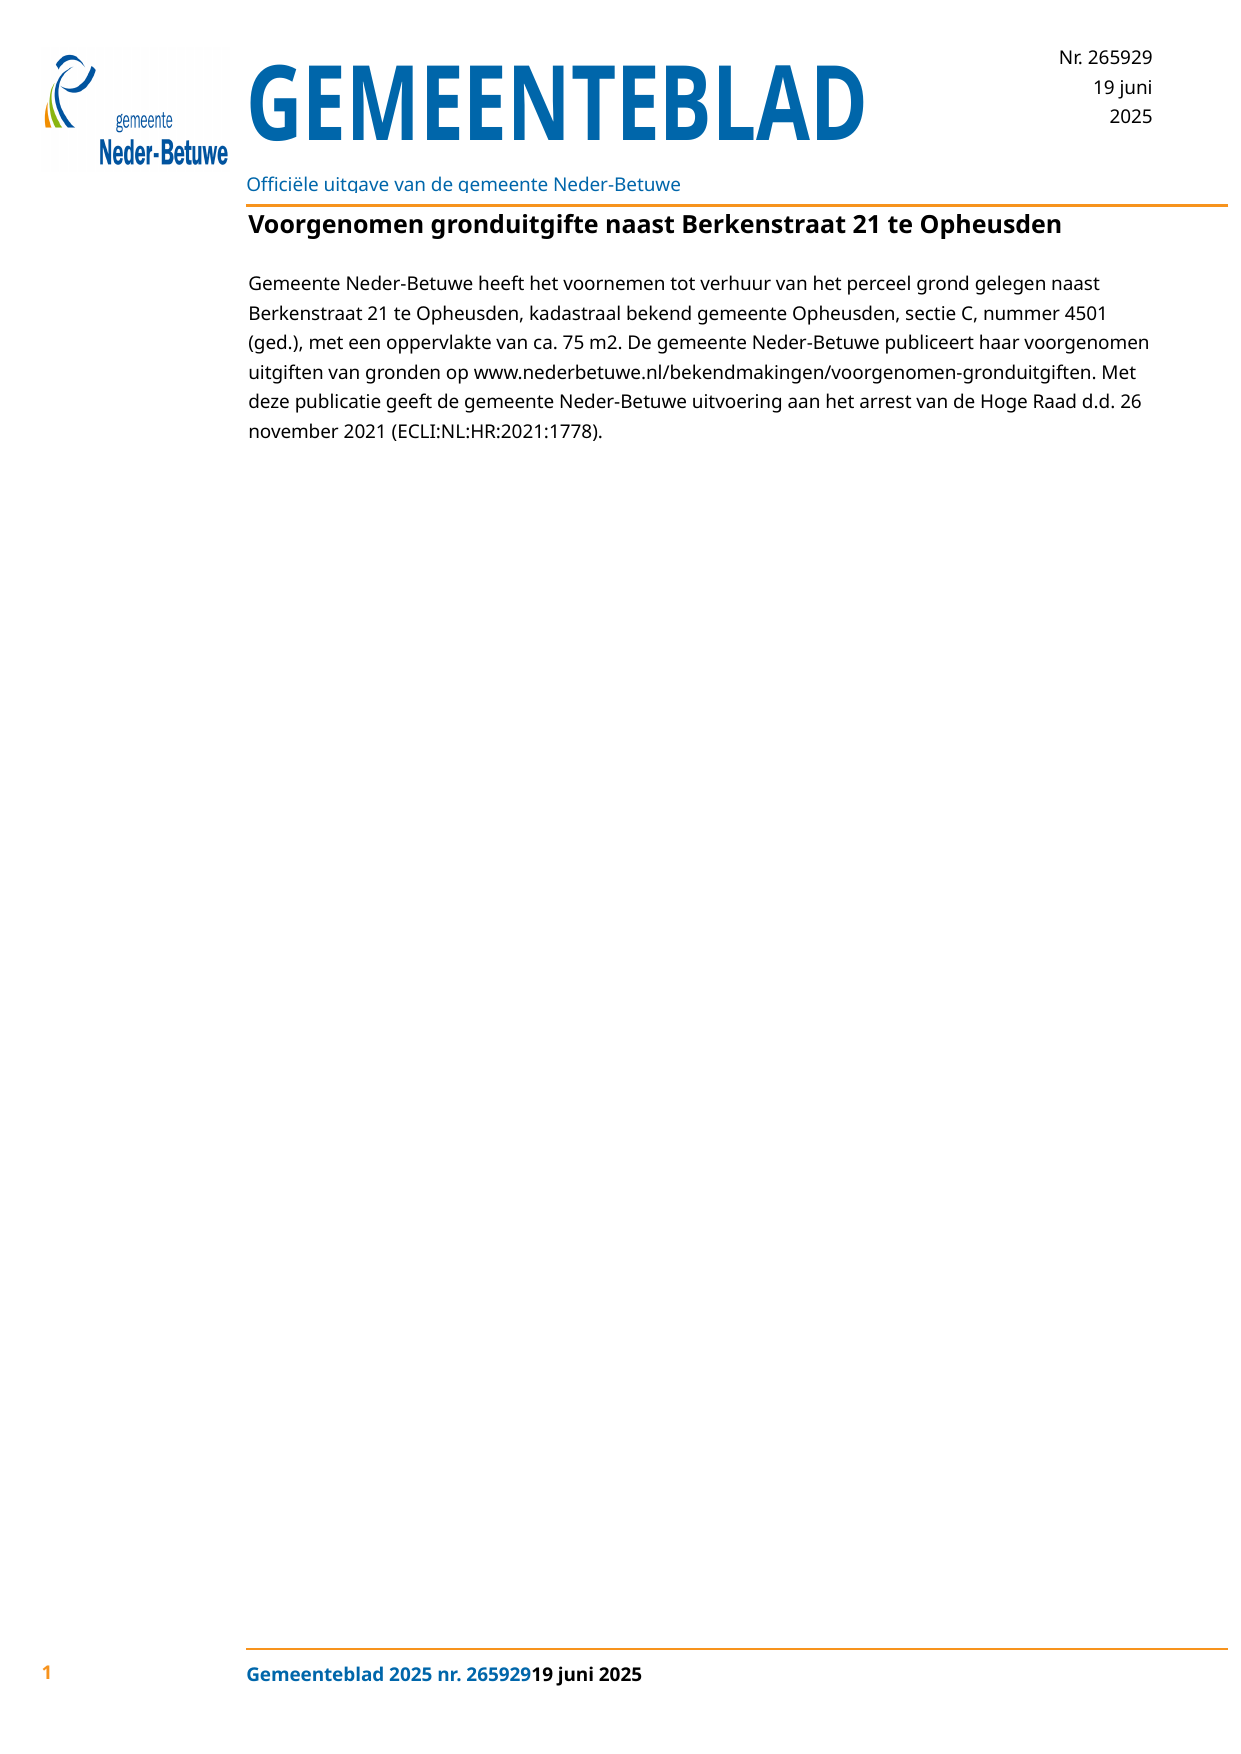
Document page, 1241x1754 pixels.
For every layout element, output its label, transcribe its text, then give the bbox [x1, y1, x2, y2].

text Gemeente Neder-Betuwe heeft het voornemen tot verhuur van het perceel grond gelegen naast Berkenstraat 21 te Opheusden, kadastraal bekend gemeente Opheusden, sectie C, nummer 4501 (ged.), met een oppervlakte van ca. 75 m2. De gemeente Neder-Betuwe publiceert haar voorgenomen uitgiften van gronden op www.nederbetuwe.nl/bekendmakingen/voorgenomen-gronduitgiften. Met deze publicatie geeft de gemeente Neder-Betuwe uitvoering aan het arrest van de Hoge Raad d.d. 26 november 2021 (ECLI:NL:HR:2021:1778). [248, 270, 1152, 444]
text Voorgenomen gronduitgifte naast Berkenstraat 21 te Opheusden [248, 207, 1152, 241]
picture [41, 47, 231, 172]
